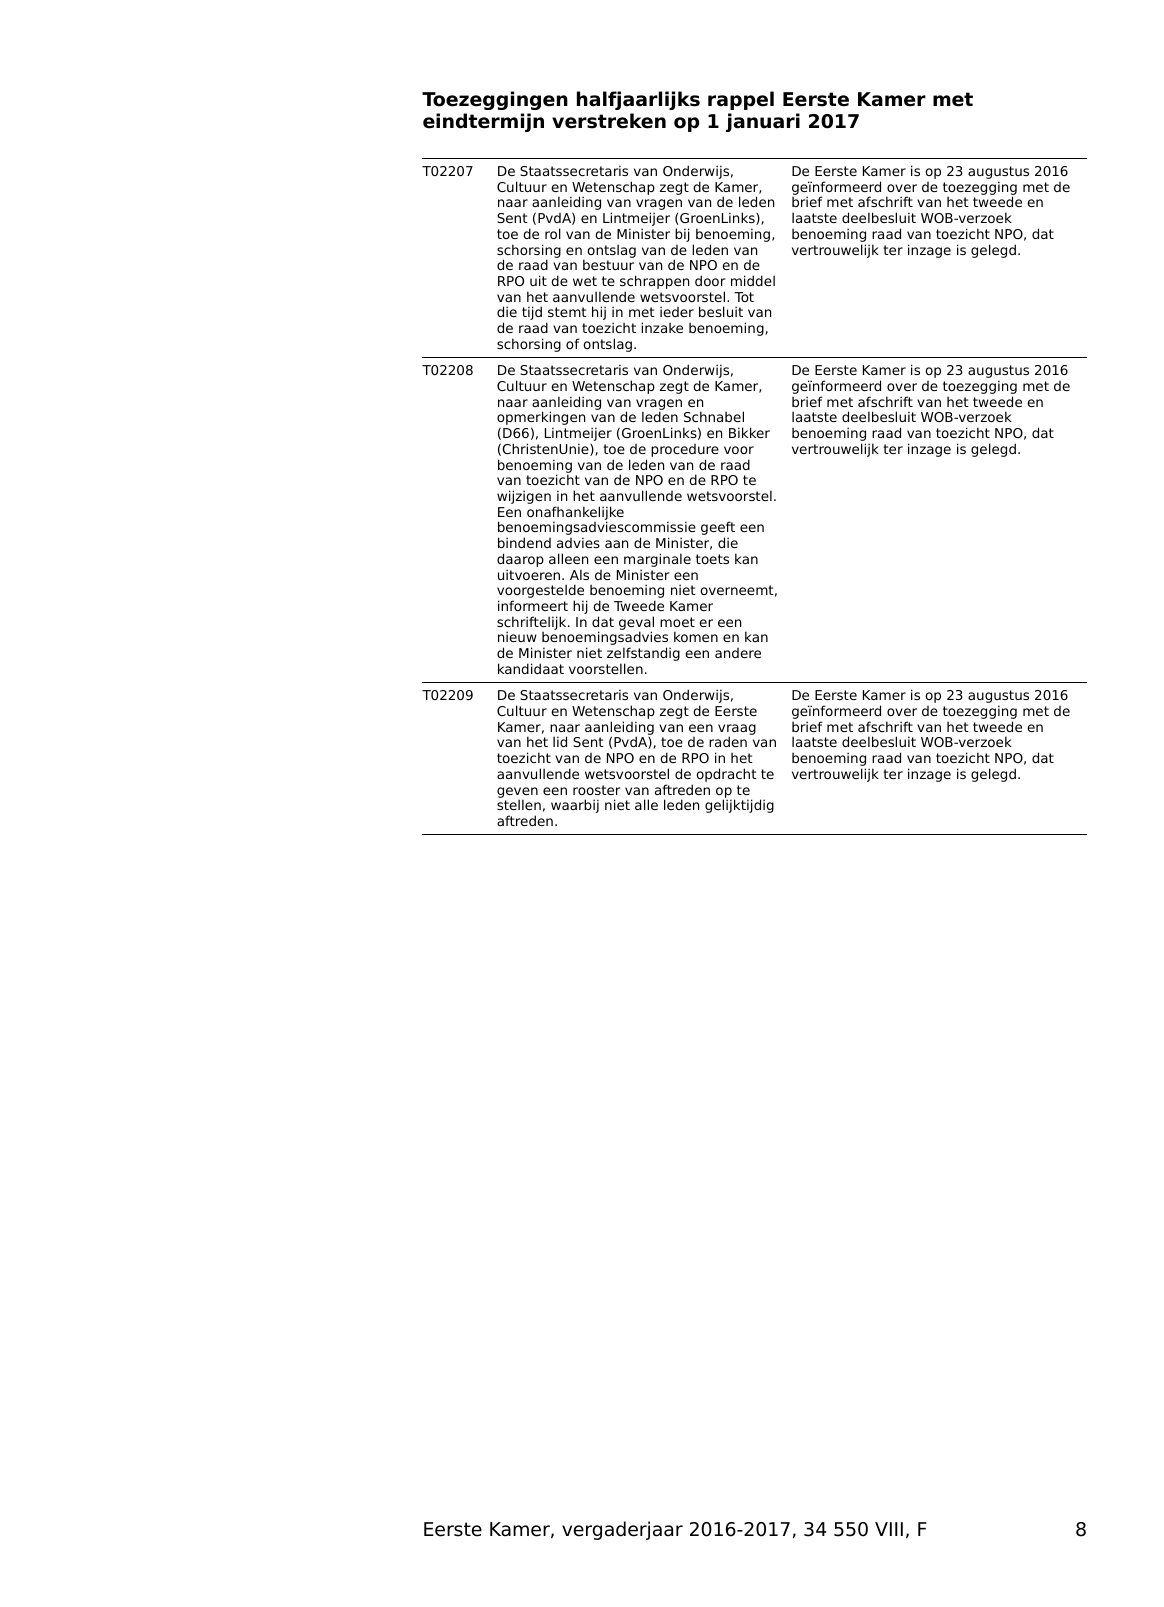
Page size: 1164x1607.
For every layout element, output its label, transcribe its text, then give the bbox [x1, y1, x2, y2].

table_cell T02209 [422, 683, 491, 834]
table_header T02207 [422, 159, 491, 357]
table_cell T02208 [422, 358, 491, 682]
table_header De Staatssecretaris van Onderwijs, Cultuur en Wetenschap zegt de Kamer, naar aanleiding van vragen van de leden Sent (PvdA) en Lintmeijer (GroenLinks), toe de rol van de Minister bij benoeming, schorsing en ontslag van de leden van de raad van bestuur van de NPO en de RPO uit de wet te schrappen door middel van het aanvullende wetsvoorstel. Tot die tijd stemt hij in met ieder besluit van de raad van toezicht inzake benoeming, schorsing of ontslag. [491, 159, 785, 357]
table_cell De Eerste Kamer is op 23 augustus 2016 geïnformeerd over de toezegging met de brief met afschrift van het tweede en laatste deelbesluit WOB-verzoek benoeming raad van toezicht NPO, dat vertrouwelijk ter inzage is gelegd. [785, 358, 1087, 682]
table_header De Eerste Kamer is op 23 augustus 2016 geïnformeerd over de toezegging met de brief met afschrift van het tweede en laatste deelbesluit WOB-verzoek benoeming raad van toezicht NPO, dat vertrouwelijk ter inzage is gelegd. [785, 159, 1087, 357]
table_cell De Eerste Kamer is op 23 augustus 2016 geïnformeerd over de toezegging met de brief met afschrift van het tweede en laatste deelbesluit WOB-verzoek benoeming raad van toezicht NPO, dat vertrouwelijk ter inzage is gelegd. [785, 683, 1087, 834]
table_cell De Staatssecretaris van Onderwijs, Cultuur en Wetenschap zegt de Kamer, naar aanleiding van vragen en opmerkingen van de leden Schnabel (D66), Lintmeijer (GroenLinks) en Bikker (ChristenUnie), toe de procedure voor benoeming van de leden van de raad van toezicht van de NPO en de RPO te wijzigen in het aanvullende wetsvoorstel. Een onafhankelijke benoemingsadviescommissie geeft een bindend advies aan de Minister, die daarop alleen een marginale toets kan uitvoeren. Als de Minister een voorgestelde benoeming niet overneemt, informeert hij de Tweede Kamer schriftelijk. In dat geval moet er een nieuw benoemingsadvies komen en kan de Minister niet zelfstandig een andere kandidaat voorstellen. [491, 358, 785, 682]
subtitle Toezeggingen halfjaarlijks rappel Eerste Kamer met eindtermijn verstreken op 1 januari 2017 [77, 89, 1087, 133]
table_cell De Staatssecretaris van Onderwijs, Cultuur en Wetenschap zegt de Eerste Kamer, naar aanleiding van een vraag van het lid Sent (PvdA), toe de raden van toezicht van de NPO en de RPO in het aanvullende wetsvoorstel de opdracht te geven een rooster van aftreden op te stellen, waarbij niet alle leden gelijktijdig aftreden. [491, 683, 785, 834]
